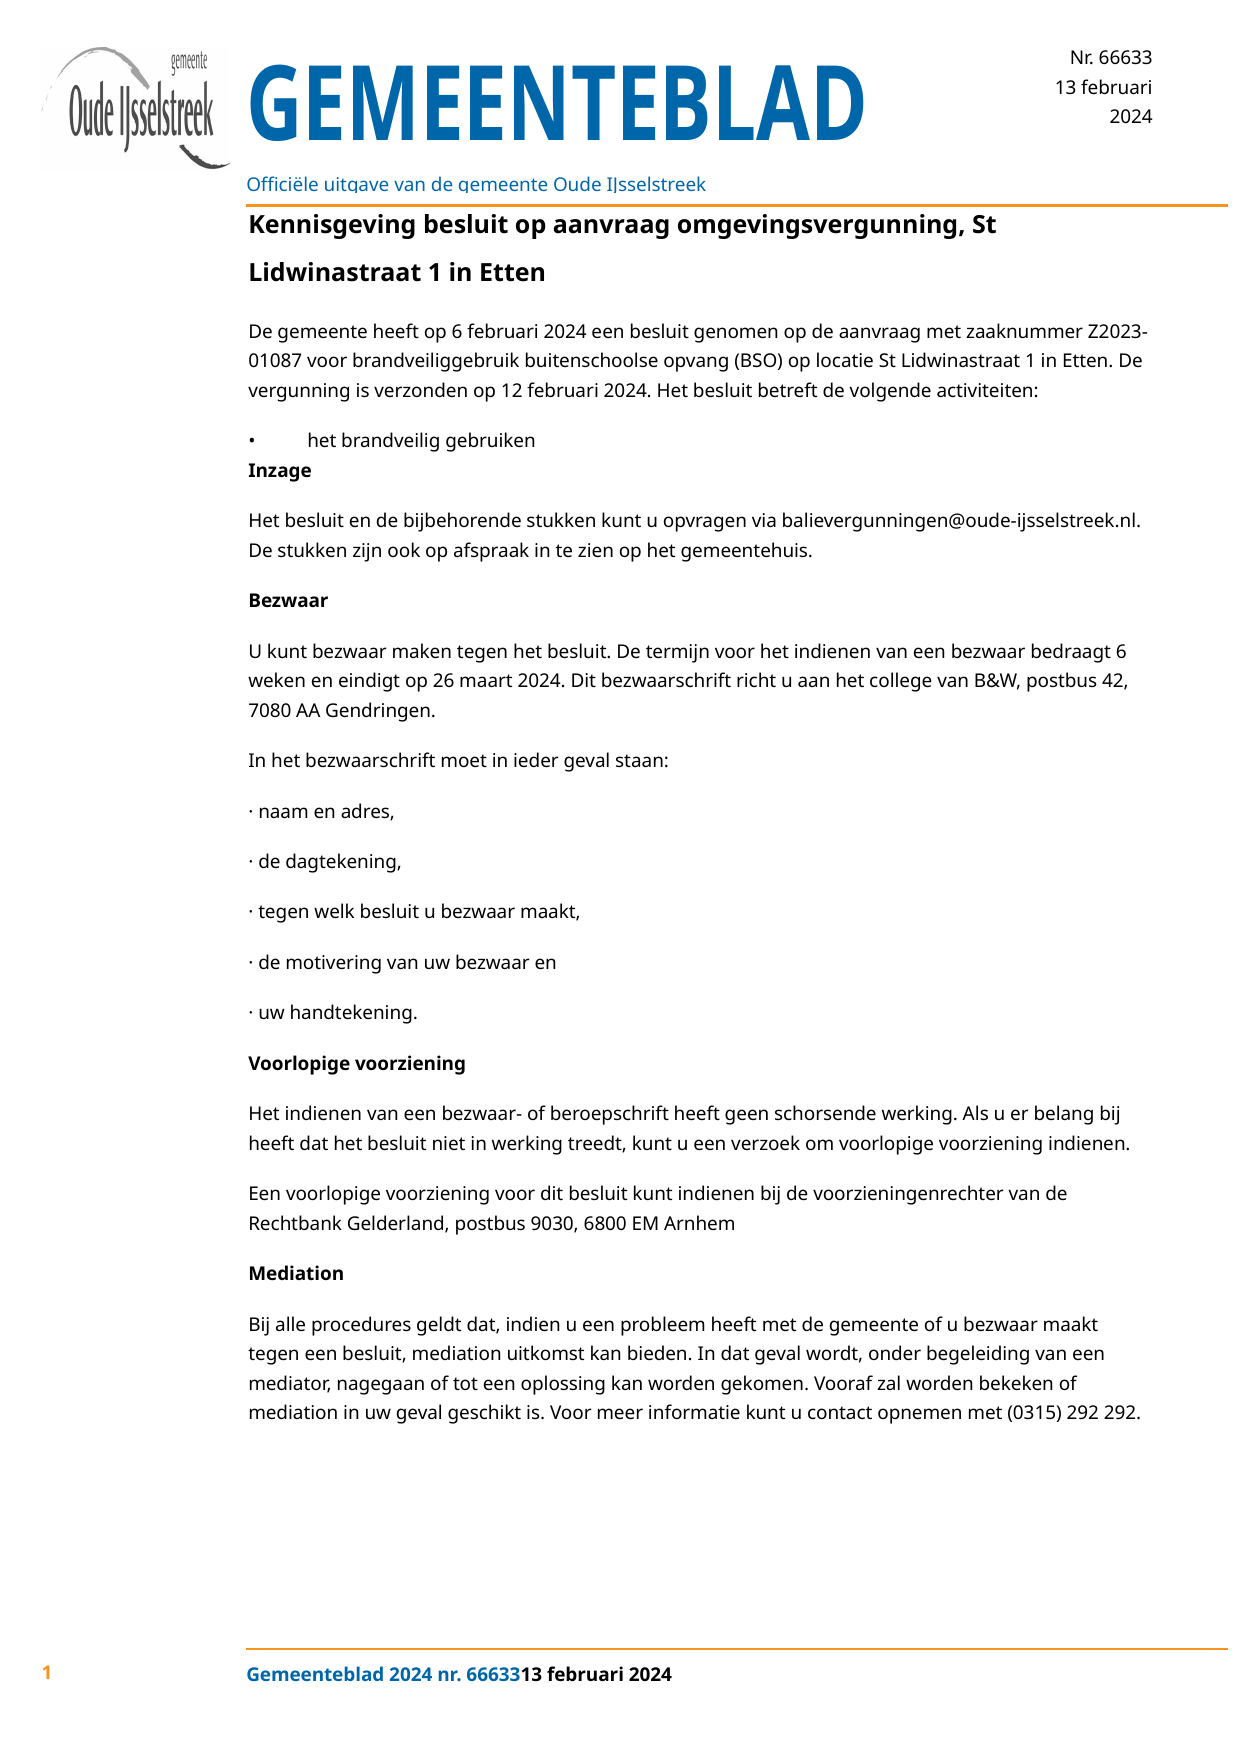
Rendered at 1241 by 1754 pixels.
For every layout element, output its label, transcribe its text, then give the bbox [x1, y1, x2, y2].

text Het besluit en de bijbehorende stukken kunt u opvragen via balievergunningen@oude-ijsselstreek.nl. De stukken zijn ook op afspraak in te zien op het gemeentehuis. [248, 507, 1152, 563]
picture [41, 47, 231, 172]
text In het bezwaarschrift moet in ieder geval staan: [248, 747, 1152, 773]
text Kennisgeving besluit op aanvraag omgevingsvergunning, St Lidwinastraat 1 in Etten [248, 207, 1152, 288]
text · de dagtekening, [248, 848, 1152, 874]
text · naam en adres, [248, 798, 1152, 824]
text Bezwaar [248, 587, 1152, 613]
text Een voorlopige voorziening voor dit besluit kunt indienen bij de voorzieningenrechter van de Rechtbank Gelderland, postbus 9030, 6800 EM Arnhem [248, 1180, 1152, 1236]
list het brandveilig gebruiken [248, 427, 1152, 453]
text U kunt bezwaar maken tegen het besluit. De termijn voor het indienen van een bezwaar bedraagt 6 weken en eindigt op 26 maart 2024. Dit bezwaarschrift richt u aan het college van B&W, postbus 42, 7080 AA Gendringen. [248, 638, 1152, 723]
text Bij alle procedures geldt dat, indien u een probleem heeft met de gemeente of u bezwaar maakt tegen een besluit, mediation uitkomst kan bieden. In dat geval wordt, onder begeleiding van een mediator, nagegaan of tot een oplossing kan worden gekomen. Vooraf zal worden bekeken of mediation in uw geval geschikt is. Voor meer informatie kunt u contact opnemen met (0315) 292 292. [248, 1311, 1152, 1425]
text · uw handtekening. [248, 999, 1152, 1025]
text · de motivering van uw bezwaar en [248, 949, 1152, 975]
text Inzage [248, 457, 1152, 483]
text · tegen welk besluit u bezwaar maakt, [248, 899, 1152, 924]
text Mediation [248, 1260, 1152, 1286]
text Voorlopige voorziening [248, 1050, 1152, 1076]
text De gemeente heeft op 6 februari 2024 een besluit genomen op de aanvraag met zaaknummer Z2023-01087 voor brandveiliggebruik buitenschoolse opvang (BSO) op locatie St Lidwinastraat 1 in Etten. De vergunning is verzonden op 12 februari 2024. Het besluit betreft de volgende activiteiten: [248, 318, 1152, 403]
text Het indienen van een bezwaar- of beroepschrift heeft geen schorsende werking. Als u er belang bij heeft dat het besluit niet in werking treedt, kunt u een verzoek om voorlopige voorziening indienen. [248, 1100, 1152, 1156]
